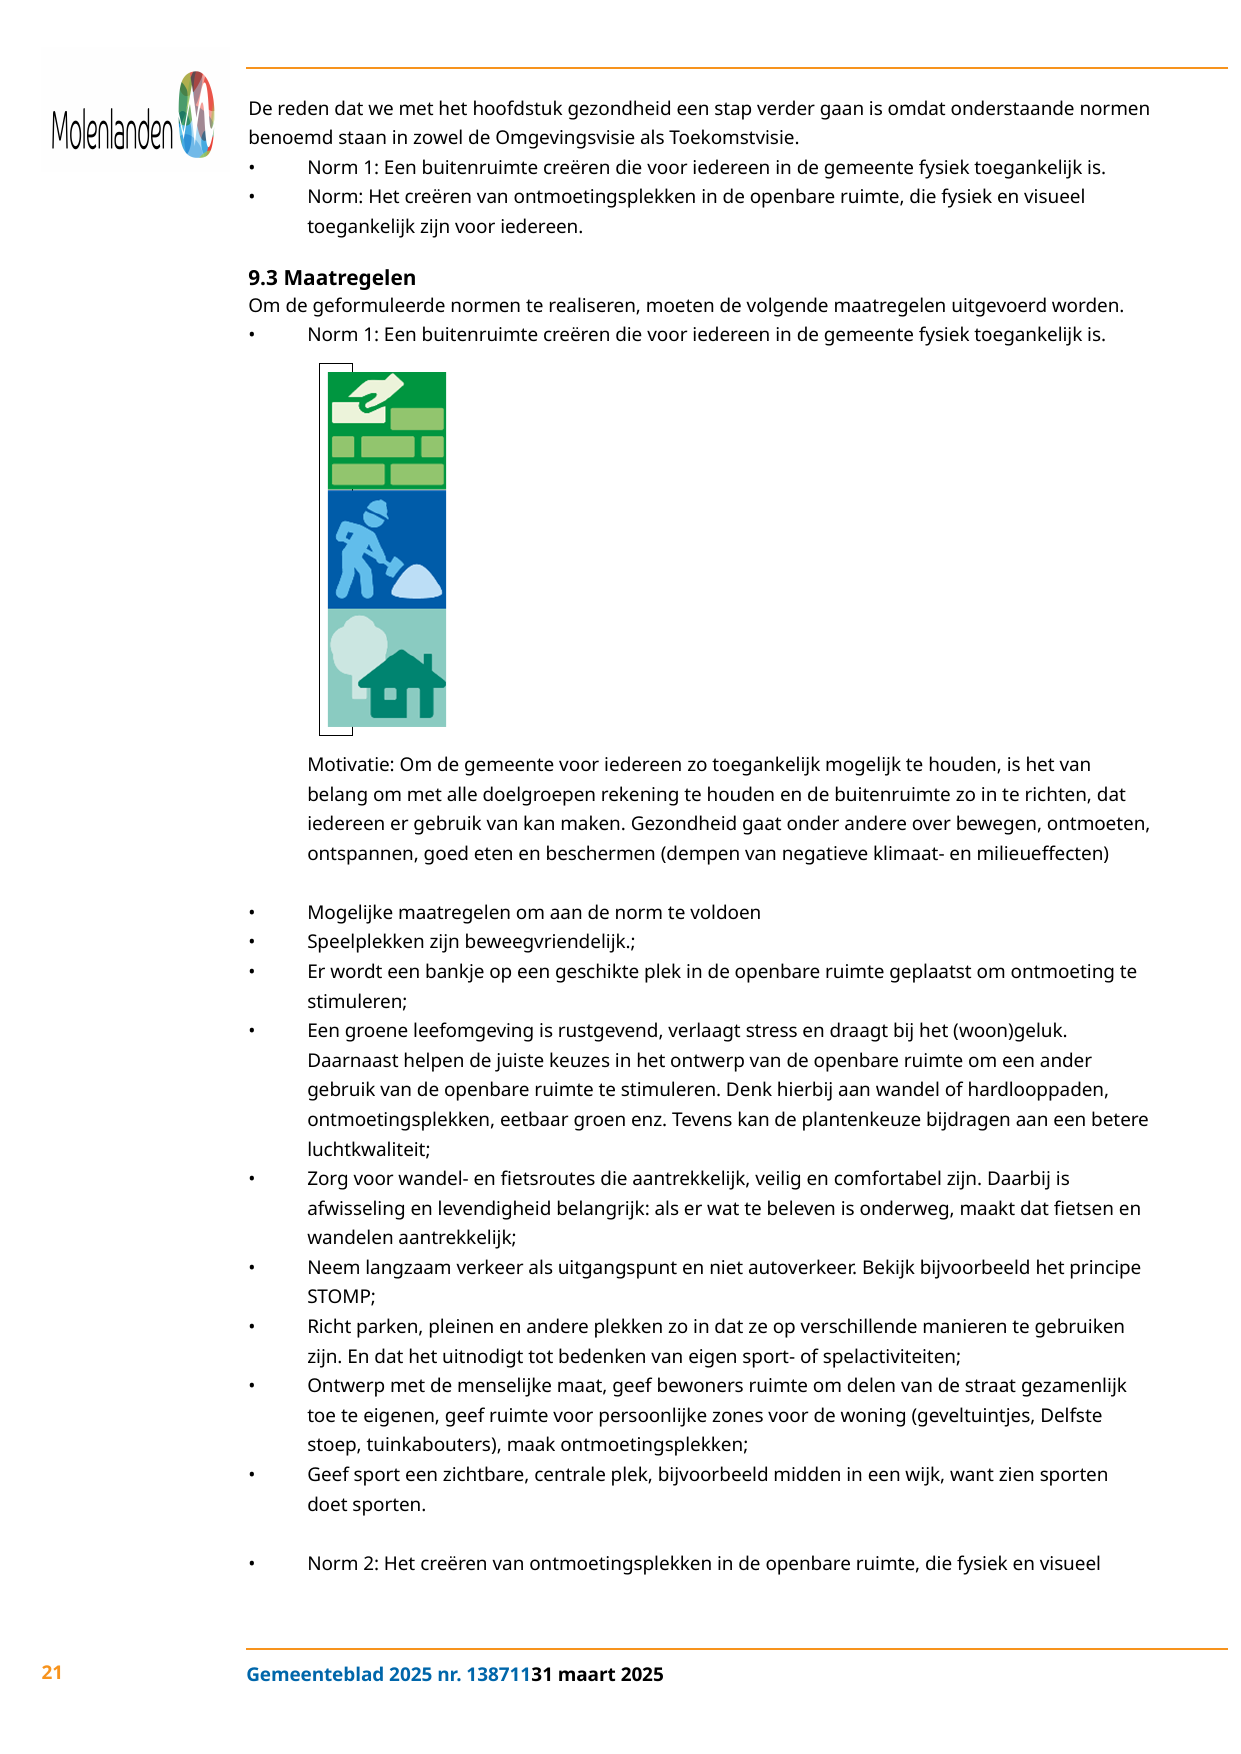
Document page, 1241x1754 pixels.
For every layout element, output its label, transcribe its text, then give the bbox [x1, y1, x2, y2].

list Speelplekken zijn beweegvriendelijk.; [248, 929, 1152, 954]
list Zorg voor wandel- en fietsroutes die aantrekkelijk, veilig en comfortabel zijn. Daarbij is afwisseling en levendigheid belangrijk: als er wat te beleven is onderweg, maakt dat fietsen en wandelen aantrekkelijk; [248, 1165, 1152, 1250]
picture [41, 47, 231, 172]
list Norm 2: Het creëren van ontmoetingsplekken in de openbare ruimte, die fysiek en visueel [248, 1550, 1152, 1576]
list Mogelijke maatregelen om aan de norm te voldoen [248, 899, 1152, 925]
list Norm 1: Een buitenruimte creëren die voor iedereen in de gemeente fysiek toegankelijk is. [248, 322, 1152, 747]
list Ontwerp met de menselijke maat, geef bewoners ruimte om delen van de straat gezamenlijk toe te eigenen, geef ruimte voor persoonlijke zones voor de woning (geveltuintjes, Delfste stoep, tuinkabouters), maak ontmoetingsplekken; [248, 1372, 1152, 1457]
list Er wordt een bankje op een geschikte plek in de openbare ruimte geplaatst om ontmoeting te stimuleren; [248, 958, 1152, 1013]
text Om de geformuleerde normen te realiseren, moeten de volgende maatregelen uitgevoerd worden. [248, 292, 1152, 318]
list Een groene leefomgeving is rustgevend, verlaagt stress en draagt bij het (woon)geluk. Daarnaast helpen de juiste keuzes in het ontwerp van de openbare ruimte om een ander gebruik van de openbare ruimte te stimuleren. Denk hierbij aan wandel of hardlooppaden, ontmoetingsplekken, eetbaar groen enz. Tevens kan de plantenkeuze bijdragen aan een betere luchtkwaliteit; [248, 1017, 1152, 1161]
list Norm: Het creëren van ontmoetingsplekken in de openbare ruimte, die fysiek en visueel toegankelijk zijn voor iedereen. [248, 183, 1152, 239]
list Norm 1: Een buitenruimte creëren die voor iedereen in de gemeente fysiek toegankelijk is. [248, 154, 1152, 180]
list Motivatie: Om de gemeente voor iedereen zo toegankelijk mogelijk te houden, is het van belang om met alle doelgroepen rekening te houden en de buitenruimte zo in te richten, dat iedereen er gebruik van kan maken. Gezondheid gaat onder andere over bewegen, ontmoeten, ontspannen, goed eten en beschermen (dempen van negatieve klimaat- en milieueffecten) [248, 751, 1152, 866]
text 9.3 Maatregelen [248, 263, 1152, 292]
text De reden dat we met het hoofdstuk gezondheid een stap verder gaan is omdat onderstaande normen benoemd staan in zowel de Omgevingsvisie als Toekomstvisie. [248, 95, 1152, 150]
picture [327, 372, 447, 727]
list Richt parken, pleinen en andere plekken zo in dat ze op verschillende manieren te gebruiken zijn. En dat het uitnodigt tot bedenken van eigen sport- of spelactiviteiten; [248, 1313, 1152, 1368]
list Geef sport een zichtbare, centrale plek, bijvoorbeeld midden in een wijk, want zien sporten doet sporten. [248, 1461, 1152, 1516]
list Neem langzaam verkeer als uitgangspunt en niet autoverkeer. Bekijk bijvoorbeeld het principe STOMP; [248, 1254, 1152, 1309]
